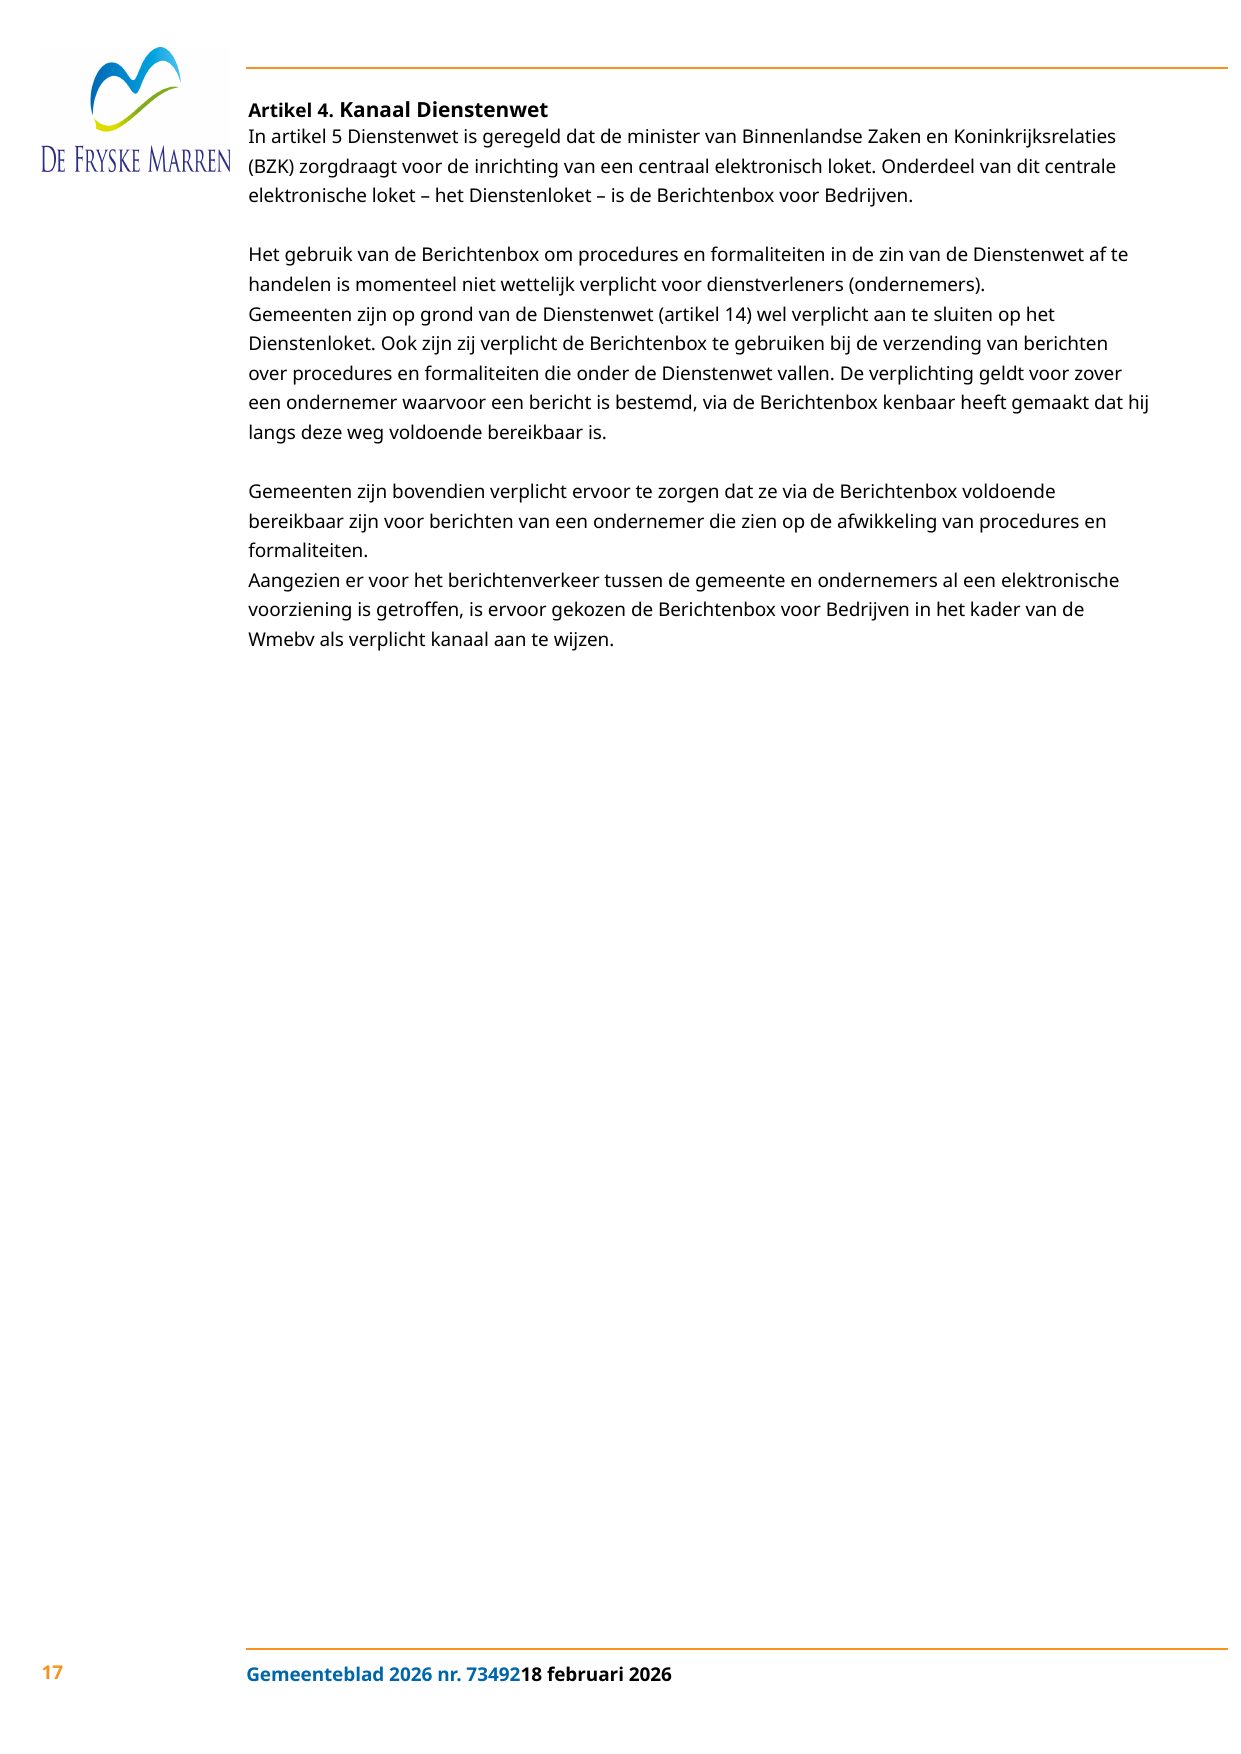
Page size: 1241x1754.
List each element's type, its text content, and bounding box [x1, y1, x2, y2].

text Gemeenten zijn op grond van de Dienstenwet (artikel 14) wel verplicht aan te sluiten op het Dienstenloket. Ook zijn zij verplicht de Berichtenbox te gebruiken bij de verzending van berichten over procedures en formaliteiten die onder de Dienstenwet vallen. De verplichting geldt voor zover een ondernemer waarvoor een bericht is bestemd, via de Berichtenbox kenbaar heeft gemaakt dat hij langs deze weg voldoende bereikbaar is. [248, 301, 1152, 445]
text Artikel 4. Kanaal Dienstenwet [248, 95, 1152, 123]
text Aangezien er voor het berichtenverkeer tussen de gemeente en ondernemers al een elektronische voorziening is getroffen, is ervoor gekozen de Berichtenbox voor Bedrijven in het kader van de Wmebv als verplicht kanaal aan te wijzen. [248, 567, 1152, 652]
text Het gebruik van de Berichtenbox om procedures en formaliteiten in de zin van de Dienstenwet af te handelen is momenteel niet wettelijk verplicht voor dienstverleners (ondernemers). [248, 242, 1152, 297]
text In artikel 5 Dienstenwet is geregeld dat de minister van Binnenlandse Zaken en Koninkrijksrelaties (BZK) zorgdraagt voor de inrichting van een centraal elektronisch loket. Onderdeel van dit centrale elektronische loket – het Dienstenloket – is de Berichtenbox voor Bedrijven. [248, 123, 1152, 208]
picture [41, 47, 231, 172]
text Gemeenten zijn bovendien verplicht ervoor te zorgen dat ze via de Berichtenbox voldoende bereikbaar zijn voor berichten van een ondernemer die zien op de afwikkeling van procedures en formaliteiten. [248, 478, 1152, 563]
